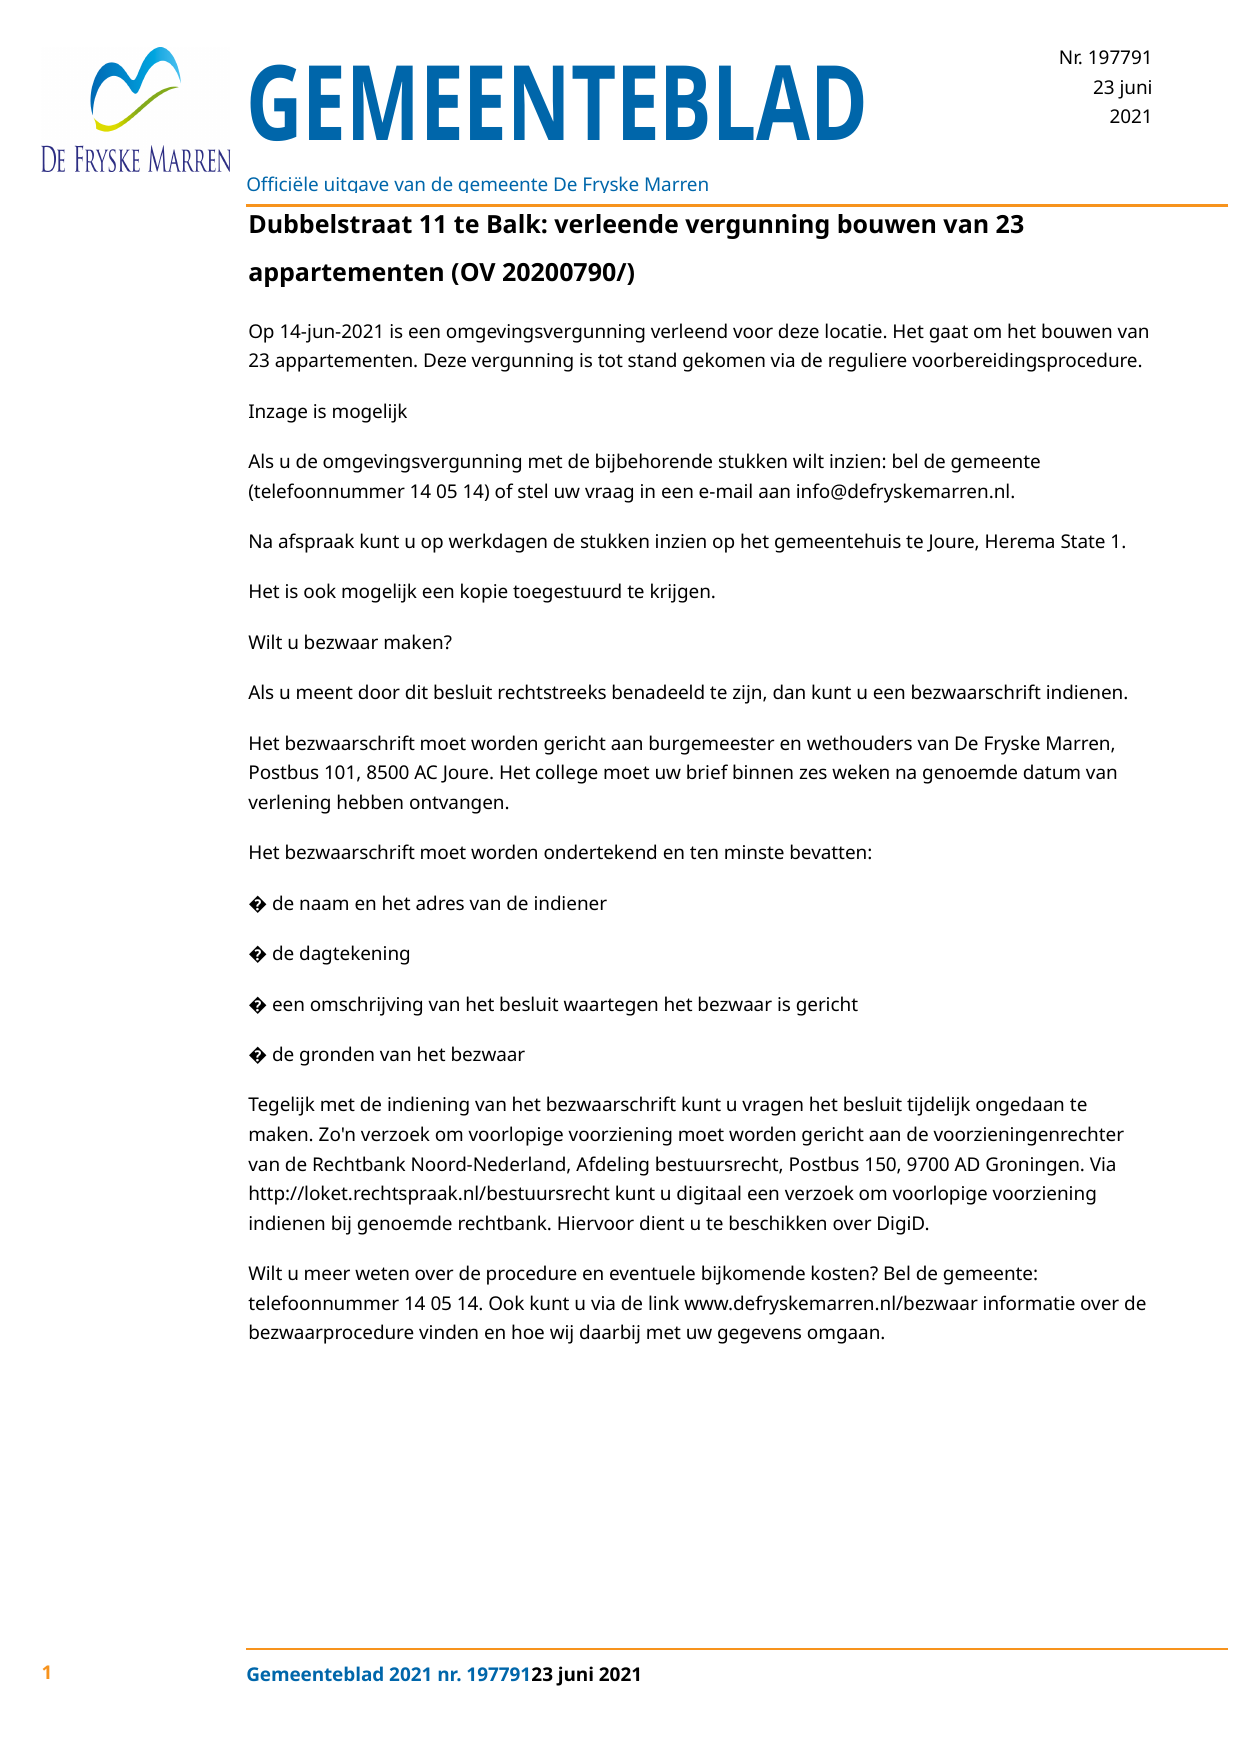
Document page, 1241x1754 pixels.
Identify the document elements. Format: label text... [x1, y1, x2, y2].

text Inzage is mogelijk [248, 398, 1152, 424]
text Na afspraak kunt u op werkdagen de stukken inzien op het gemeentehuis te Joure, Herema State 1. [248, 528, 1152, 554]
text Het bezwaarschrift moet worden ondertekend en ten minste bevatten: [248, 839, 1152, 865]
text Als u de omgevingsvergunning met de bijbehorende stukken wilt inzien: bel de gemeente (telefoonnummer 14 05 14) of stel uw vraag in een e-mail aan info@defryskemarren.nl. [248, 448, 1152, 504]
text � de dagtekening [248, 940, 1152, 966]
text Op 14-jun-2021 is een omgevingsvergunning verleend voor deze locatie. Het gaat om het bouwen van 23 appartementen. Deze vergunning is tot stand gekomen via de reguliere voorbereidingsprocedure. [248, 318, 1152, 373]
picture [41, 47, 231, 172]
text Het bezwaarschrift moet worden gericht aan burgemeester en wethouders van De Fryske Marren, Postbus 101, 8500 AC Joure. Het college moet uw brief binnen zes weken na genoemde datum van verlening hebben ontvangen. [248, 730, 1152, 815]
text Het is ook mogelijk een kopie toegestuurd te krijgen. [248, 579, 1152, 604]
text Als u meent door dit besluit rechtstreeks benadeeld te zijn, dan kunt u een bezwaarschrift indienen. [248, 679, 1152, 705]
text Dubbelstraat 11 te Balk: verleende vergunning bouwen van 23 appartementen (OV 20200790/) [248, 207, 1152, 288]
text Wilt u meer weten over de procedure en eventuele bijkomende kosten? Bel de gemeente: telefoonnummer 14 05 14. Ook kunt u via de link www.defryskemarren.nl/bezwaar informatie over de bezwaarprocedure vinden en hoe wij daarbij met uw gegevens omgaan. [248, 1260, 1152, 1345]
text � de gronden van het bezwaar [248, 1041, 1152, 1067]
text Tegelijk met de indiening van het bezwaarschrift kunt u vragen het besluit tijdelijk ongedaan te maken. Zo'n verzoek om voorlopige voorziening moet worden gericht aan de voorzieningenrechter van de Rechtbank Noord-Nederland, Afdeling bestuursrecht, Postbus 150, 9700 AD Groningen. Via http://loket.rechtspraak.nl/bestuursrecht kunt u digitaal een verzoek om voorlopige voorziening indienen bij genoemde rechtbank. Hiervoor dient u te beschikken over DigiD. [248, 1092, 1152, 1236]
text � de naam en het adres van de indiener [248, 890, 1152, 916]
text Wilt u bezwaar maken? [248, 629, 1152, 655]
text � een omschrijving van het besluit waartegen het bezwaar is gericht [248, 991, 1152, 1017]
